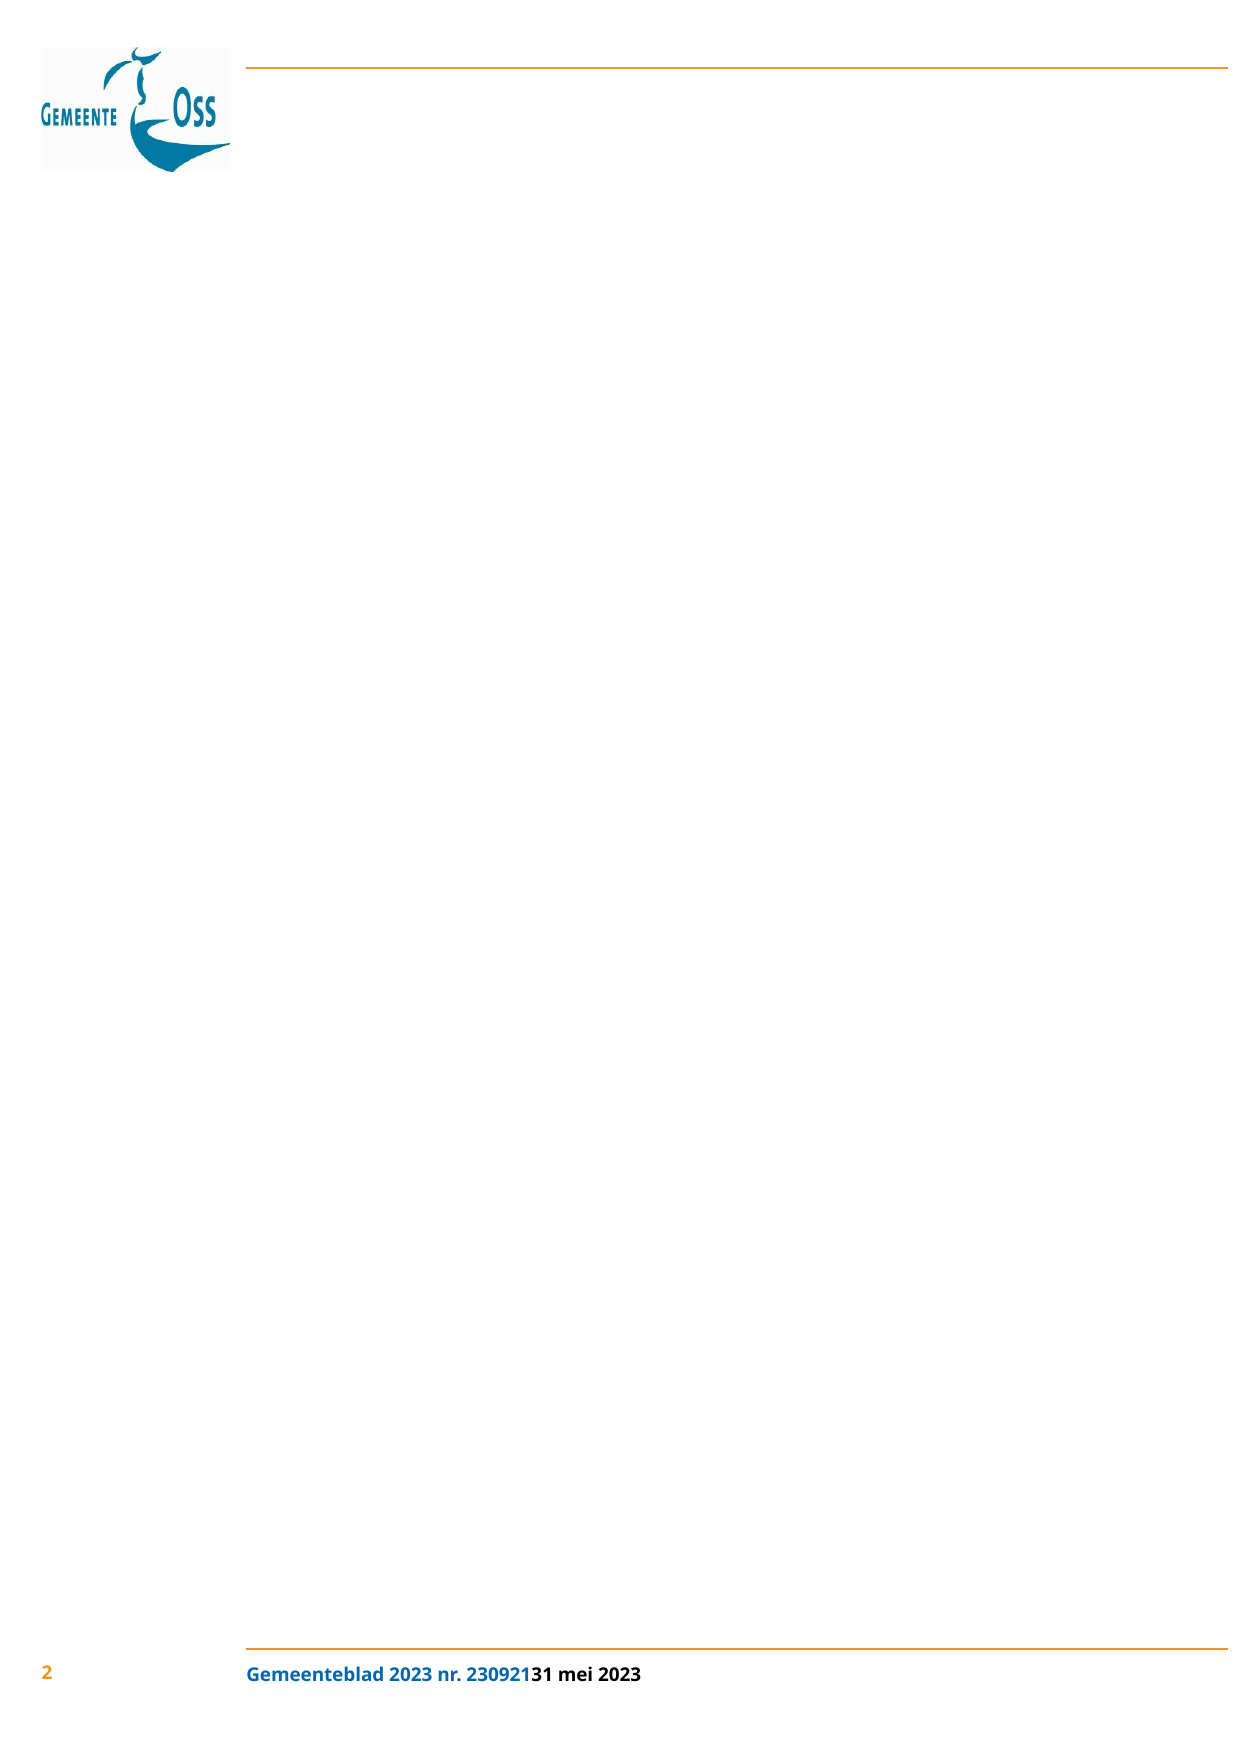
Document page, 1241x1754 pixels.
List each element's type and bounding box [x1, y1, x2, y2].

picture [41, 47, 231, 172]
